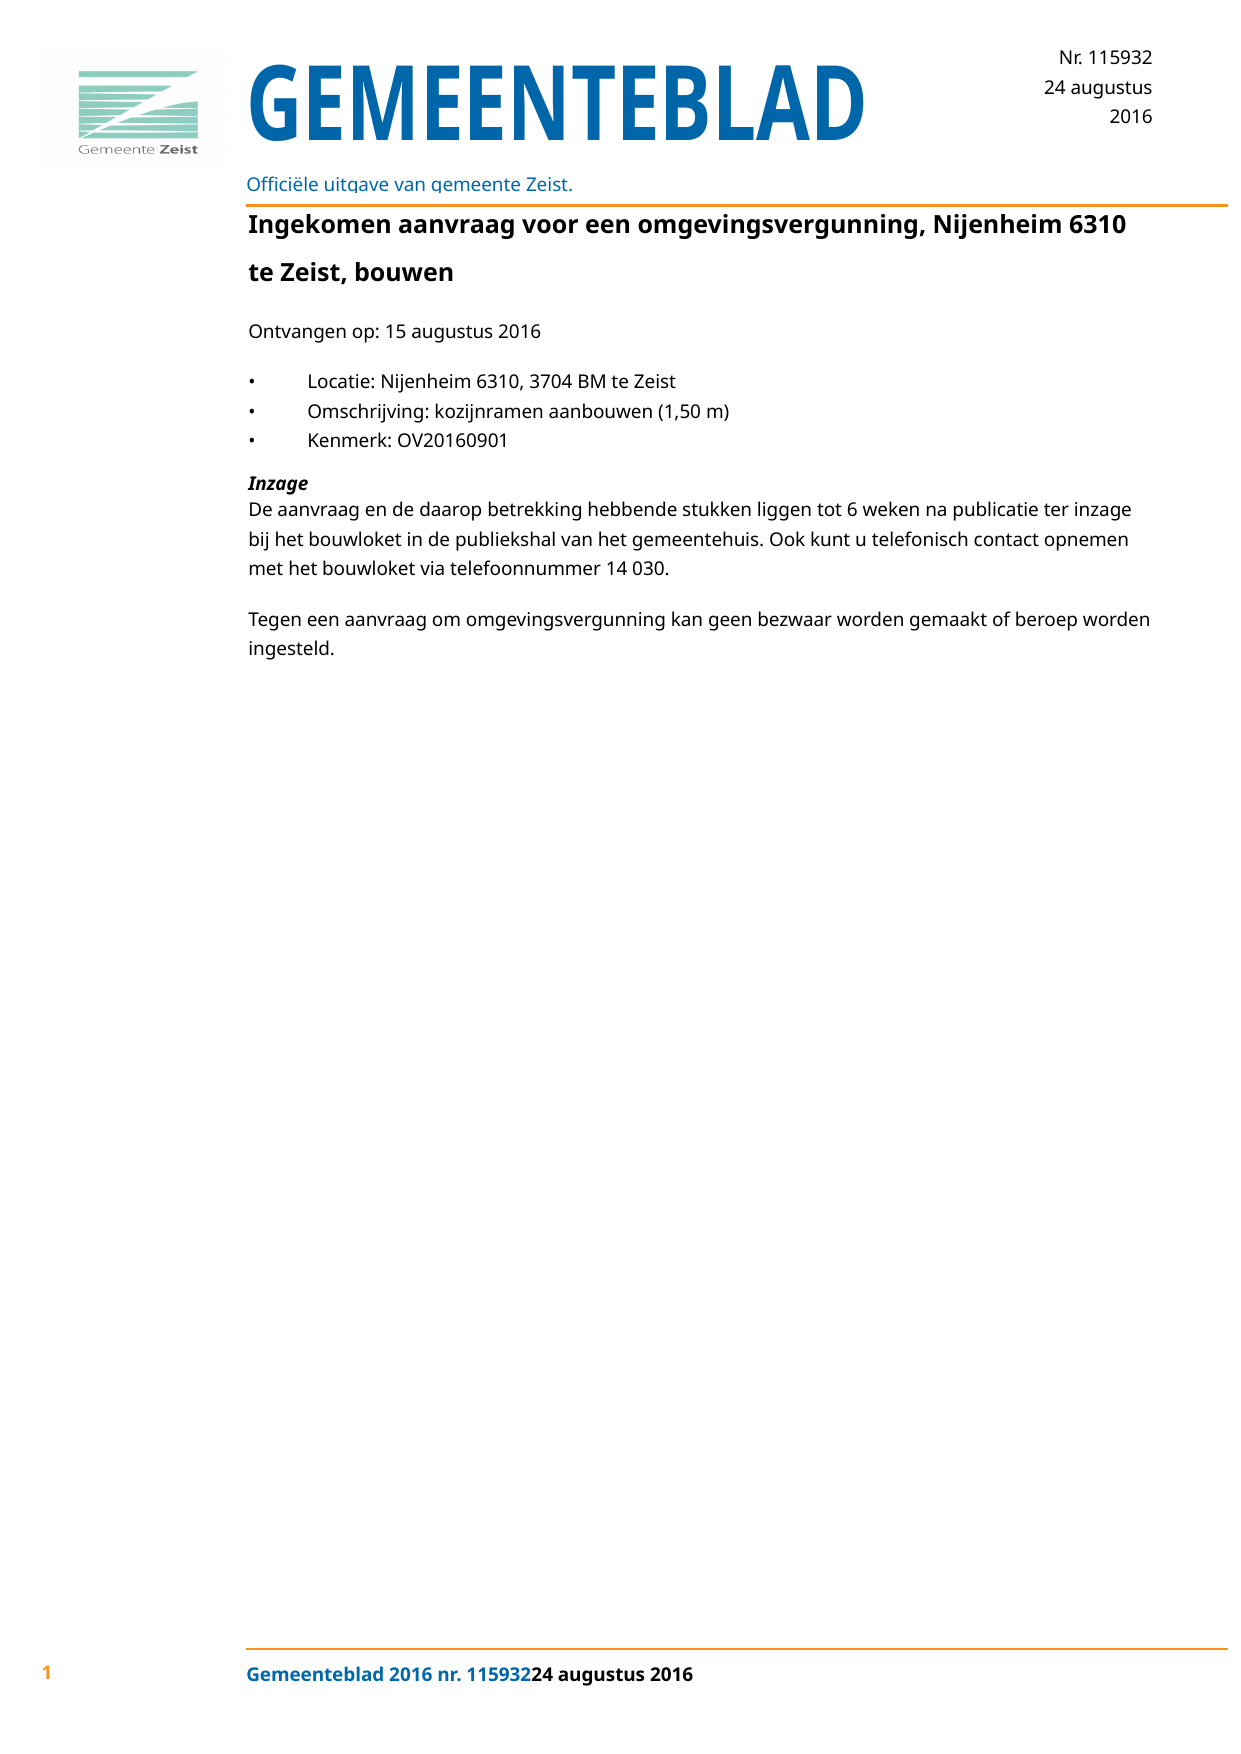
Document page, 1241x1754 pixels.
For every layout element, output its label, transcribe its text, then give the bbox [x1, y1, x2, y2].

list Omschrijving: kozijnramen aanbouwen (1,50 m) [248, 398, 1152, 424]
text Inzage [248, 471, 1152, 496]
text Tegen een aanvraag om omgevingsvergunning kan geen bezwaar worden gemaakt of beroep worden ingesteld. [248, 606, 1152, 661]
text Ingekomen aanvraag voor een omgevingsvergunning, Nijenheim 6310 te Zeist, bouwen [248, 207, 1152, 288]
text Ontvangen op: 15 augustus 2016 [248, 318, 1152, 344]
text De aanvraag en de daarop betrekking hebbende stukken liggen tot 6 weken na publicatie ter inzage bij het bouwloket in de publiekshal van het gemeentehuis. Ook kunt u telefonisch contact opnemen met het bouwloket via telefoonnummer 14 030. [248, 496, 1152, 581]
list Locatie: Nijenheim 6310, 3704 BM te Zeist [248, 368, 1152, 394]
picture [41, 47, 231, 172]
list Kenmerk: OV20160901 [248, 427, 1152, 453]
